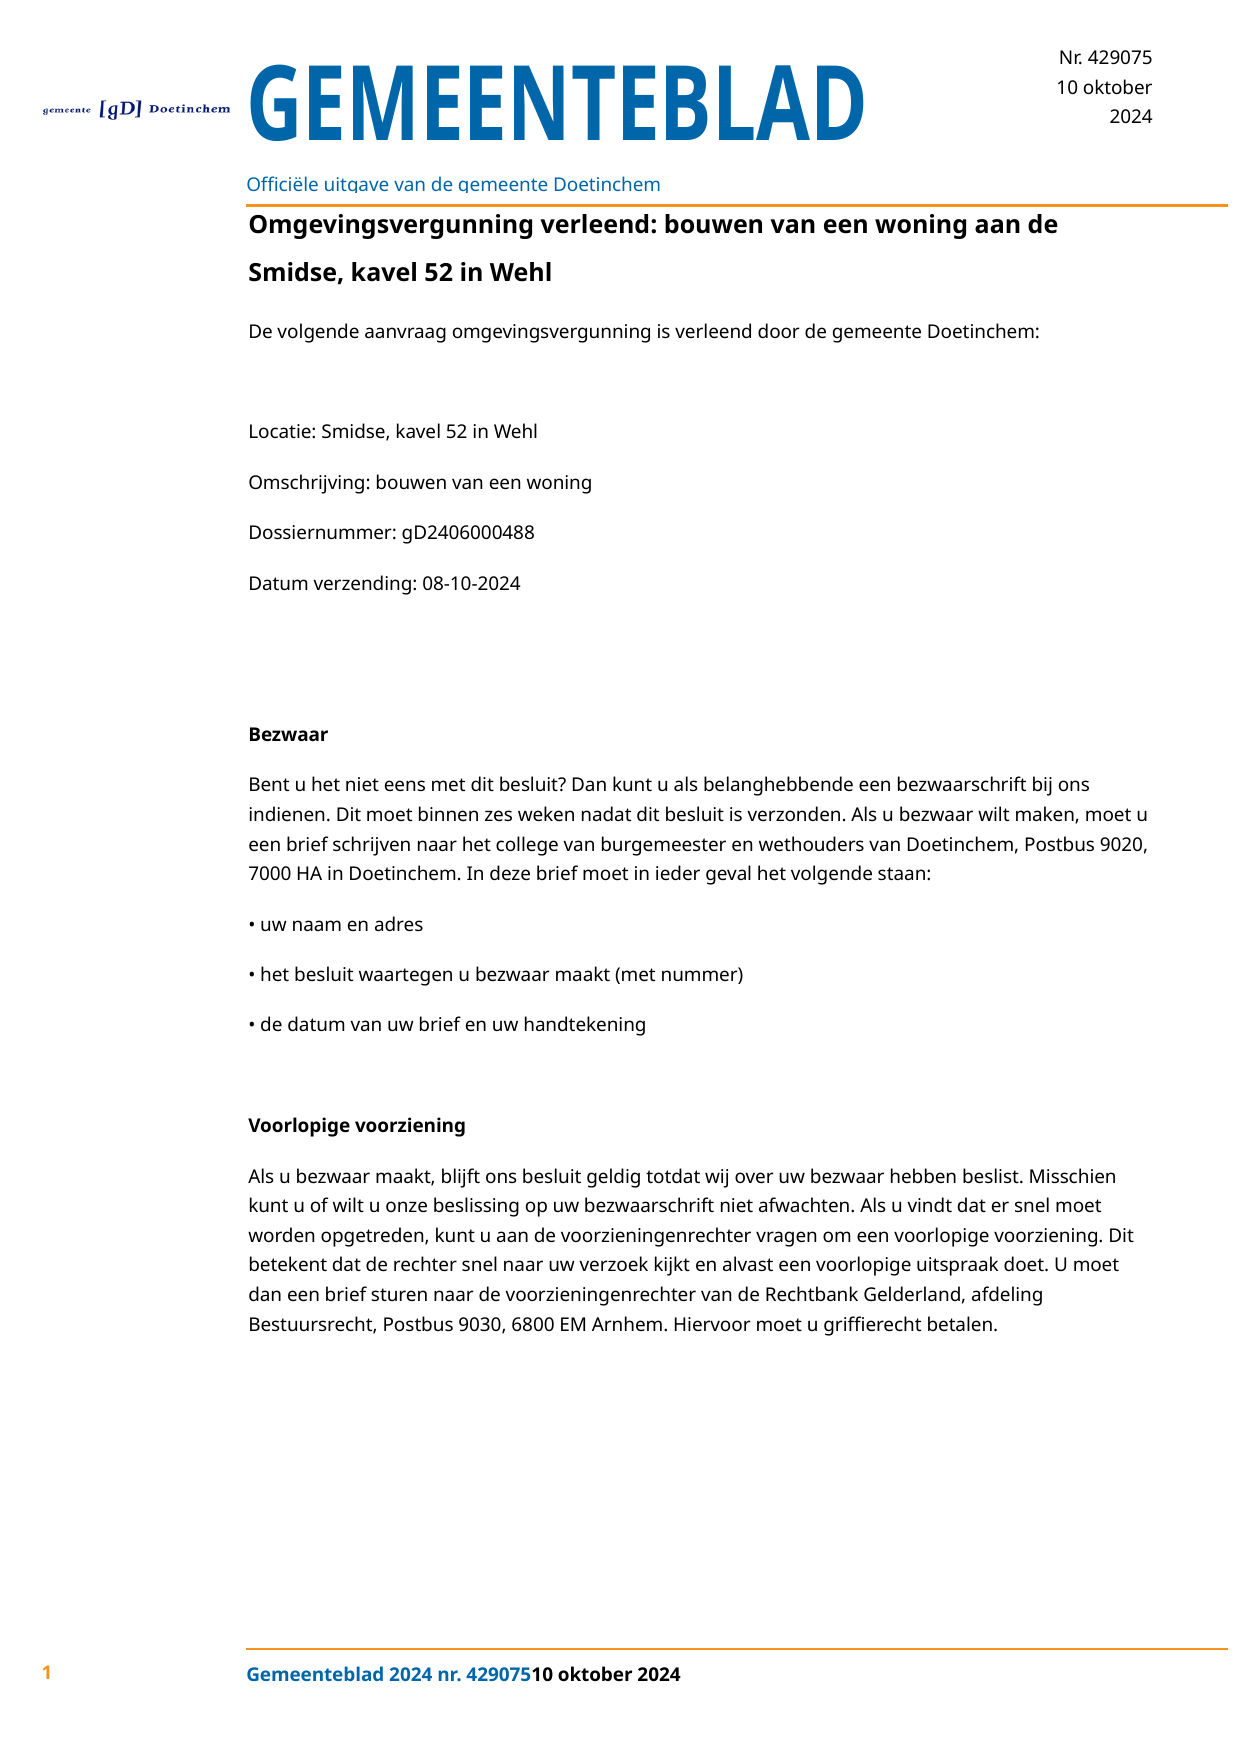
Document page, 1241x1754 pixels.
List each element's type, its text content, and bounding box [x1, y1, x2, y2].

text Bezwaar [248, 721, 1152, 747]
text Omgevingsvergunning verleend: bouwen van een woning aan de Smidse, kavel 52 in Wehl [248, 207, 1152, 288]
text Locatie: Smidse, kavel 52 in Wehl [248, 419, 1152, 444]
text Als u bezwaar maakt, blijft ons besluit geldig totdat wij over uw bezwaar hebben beslist. Misschien kunt u of wilt u onze beslissing op uw bezwaarschrift niet afwachten. Als u vindt dat er snel moet worden opgetreden, kunt u aan de voorzieningenrechter vragen om een voorlopige voorziening. Dit betekent dat de rechter snel naar uw verzoek kijkt en alvast een voorlopige uitspraak doet. U moet dan een brief sturen naar de voorzieningenrechter van de Rechtbank Gelderland, afdeling Bestuursrecht, Postbus 9030, 6800 EM Arnhem. Hiervoor moet u griffierecht betalen. [248, 1163, 1152, 1337]
text De volgende aanvraag omgevingsvergunning is verleend door de gemeente Doetinchem: [248, 318, 1152, 344]
picture [41, 47, 231, 172]
text Datum verzending: 08-10-2024 [248, 570, 1152, 596]
text Dossiernummer: gD2406000488 [248, 519, 1152, 545]
text • uw naam en adres [248, 911, 1152, 937]
text Voorlopige voorziening [248, 1112, 1152, 1138]
text • de datum van uw brief en uw handtekening [248, 1012, 1152, 1037]
text • het besluit waartegen u bezwaar maakt (met nummer) [248, 961, 1152, 987]
text Omschrijving: bouwen van een woning [248, 469, 1152, 495]
text Bent u het niet eens met dit besluit? Dan kunt u als belanghebbende een bezwaarschrift bij ons indienen. Dit moet binnen zes weken nadat dit besluit is verzonden. Als u bezwaar wilt maken, moet u een brief schrijven naar het college van burgemeester en wethouders van Doetinchem, Postbus 9020, 7000 HA in Doetinchem. In deze brief moet in ieder geval het volgende staan: [248, 772, 1152, 886]
